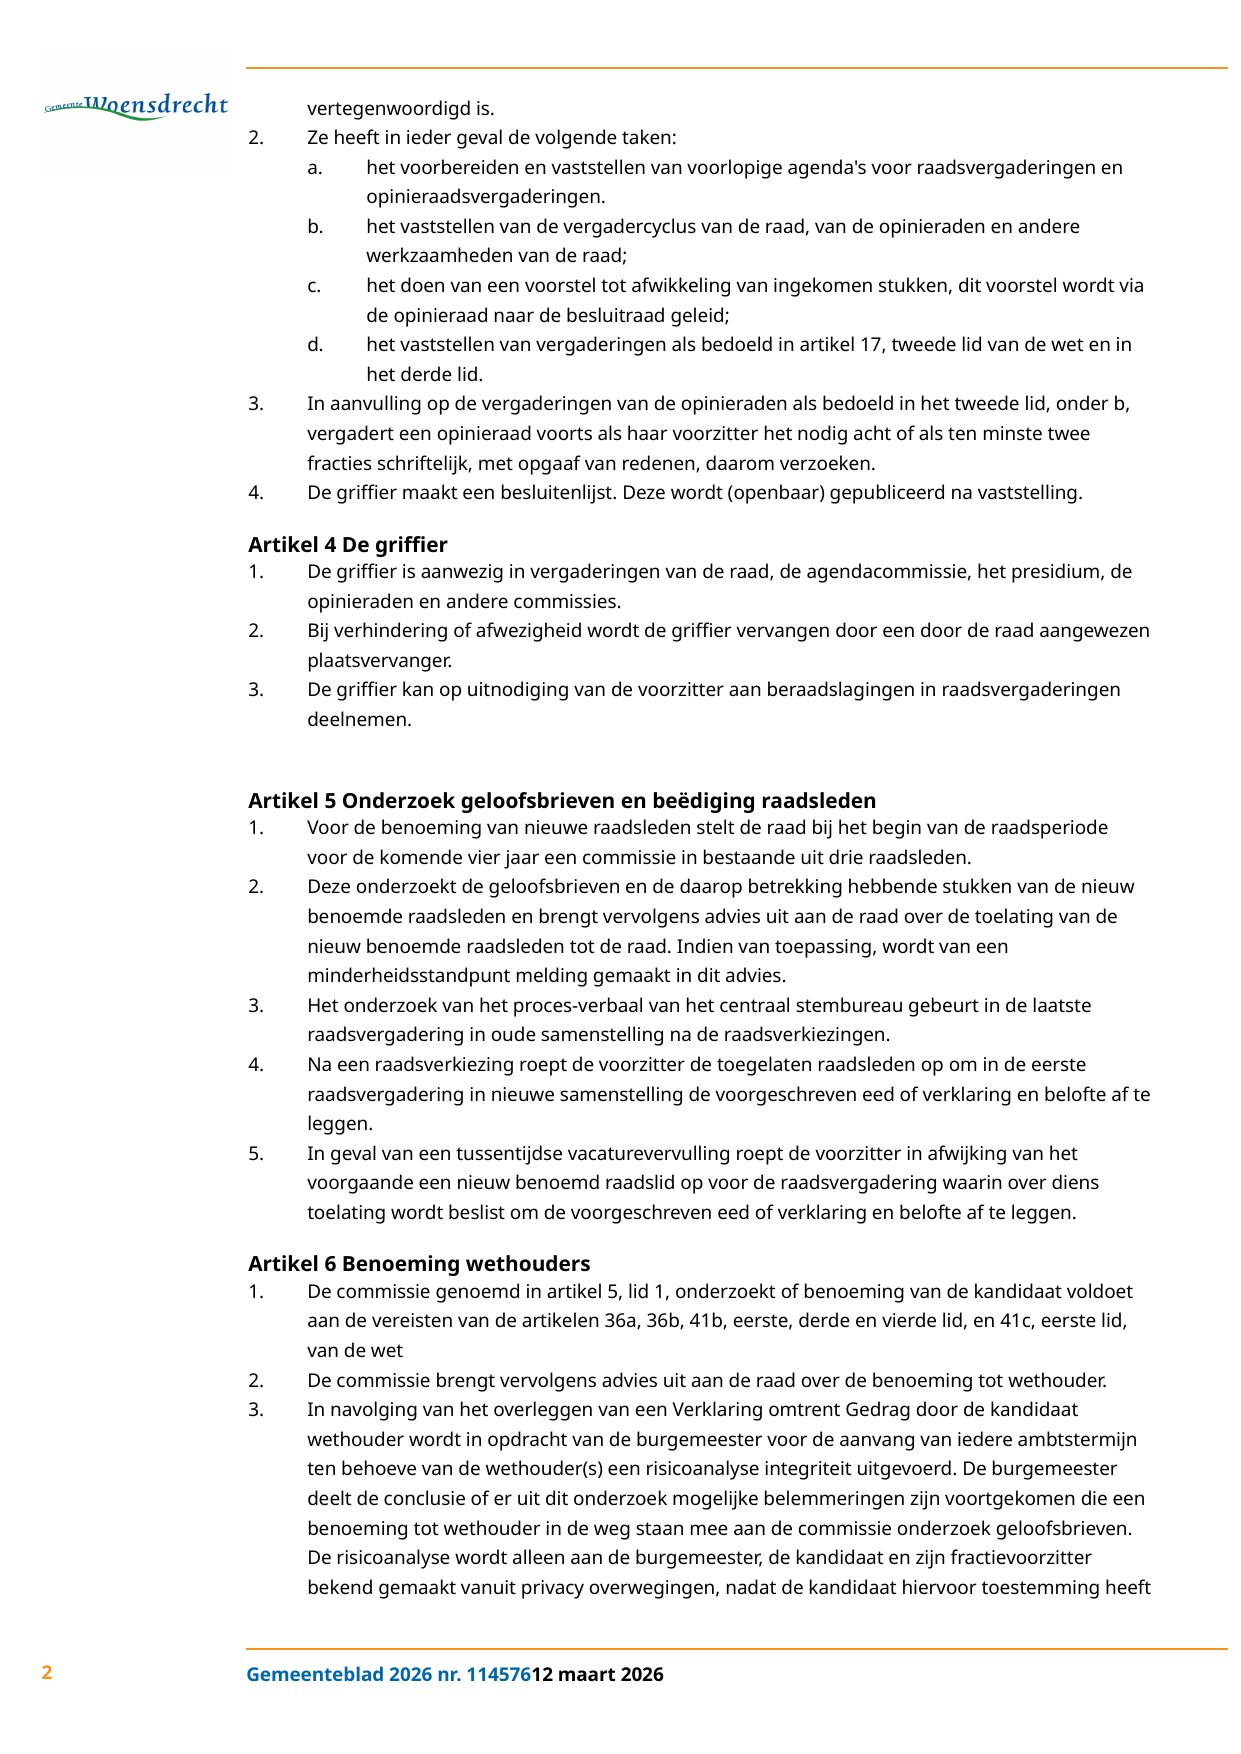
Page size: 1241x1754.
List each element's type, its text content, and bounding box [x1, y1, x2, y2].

list het vaststellen van vergaderingen als bedoeld in artikel 17, tweede lid van de wet en in het derde lid. [307, 331, 1152, 387]
text Artikel 4 De griffier [248, 530, 1152, 558]
list Bij verhindering of afwezigheid wordt de griffier vervangen door een door de raad aangewezen plaatsvervanger. [248, 617, 1152, 673]
text Artikel 6 Benoeming wethouders [248, 1249, 1152, 1278]
list vertegenwoordigd is. [248, 95, 1152, 121]
list het doen van een voorstel tot afwikkeling van ingekomen stukken, dit voorstel wordt via de opinieraad naar de besluitraad geleid; [307, 272, 1152, 328]
list In geval van een tussentijdse vacaturevervulling roept de voorzitter in afwijking van het voorgaande een nieuw benoemd raadslid op voor de raadsvergadering waarin over diens toelating wordt beslist om de voorgeschreven eed of verklaring en belofte af te leggen. [248, 1140, 1152, 1225]
list De griffier kan op uitnodiging van de voorzitter aan beraadslagingen in raadsvergaderingen deelnemen. [248, 677, 1152, 732]
list Deze onderzoekt de geloofsbrieven en de daarop betrekking hebbende stukken van de nieuw benoemde raadsleden en brengt vervolgens advies uit aan de raad over de toelating van de nieuw benoemde raadsleden tot de raad. Indien van toepassing, wordt van een minderheidsstandpunt melding gemaakt in dit advies. [248, 874, 1152, 988]
list De commissie genoemd in artikel 5, lid 1, onderzoekt of benoeming van de kandidaat voldoet aan de vereisten van de artikelen 36a, 36b, 41b, eerste, derde en vierde lid, en 41c, eerste lid, van de wet [248, 1278, 1152, 1363]
list In aanvulling op de vergaderingen van de opinieraden als bedoeld in het tweede lid, onder b, vergadert een opinieraad voorts als haar voorzitter het nodig acht of als ten minste twee fracties schriftelijk, met opgaaf van redenen, daarom verzoeken. [248, 391, 1152, 476]
text Artikel 5 Onderzoek geloofsbrieven en beëdiging raadsleden [248, 786, 1152, 814]
list De griffier maakt een besluitenlijst. Deze wordt (openbaar) gepubliceerd na vaststelling. [248, 479, 1152, 505]
list De commissie brengt vervolgens advies uit aan de raad over de benoeming tot wethouder. [248, 1367, 1152, 1392]
list Het onderzoek van het proces-verbaal van het centraal stembureau gebeurt in de laatste raadsvergadering in oude samenstelling na de raadsverkiezingen. [248, 992, 1152, 1047]
list het vaststellen van de vergadercyclus van de raad, van de opinieraden en andere werkzaamheden van de raad; [307, 213, 1152, 268]
list De griffier is aanwezig in vergaderingen van de raad, de agendacommissie, het presidium, de opinieraden en andere commissies. [248, 558, 1152, 613]
list het voorbereiden en vaststellen van voorlopige agenda's voor raadsvergaderingen en opinieraadsvergaderingen. [307, 154, 1152, 209]
list Voor de benoeming van nieuwe raadsleden stelt de raad bij het begin van de raadsperiode voor de komende vier jaar een commissie in bestaande uit drie raadsleden. [248, 814, 1152, 870]
picture [41, 47, 231, 172]
list Ze heeft in ieder geval de volgende taken: [248, 124, 1152, 150]
list Na een raadsverkiezing roept de voorzitter de toegelaten raadsleden op om in de eerste raadsvergadering in nieuwe samenstelling de voorgeschreven eed of verklaring en belofte af te leggen. [248, 1051, 1152, 1136]
list In navolging van het overleggen van een Verklaring omtrent Gedrag door de kandidaat wethouder wordt in opdracht van de burgemeester voor de aanvang van iedere ambtstermijn ten behoeve van de wethouder(s) een risicoanalyse integriteit uitgevoerd. De burgemeester deelt de conclusie of er uit dit onderzoek mogelijke belemmeringen zijn voortgekomen die een benoeming tot wethouder in de weg staan mee aan de commissie onderzoek geloofsbrieven. De risicoanalyse wordt alleen aan de burgemeester, de kandidaat en zijn fractievoorzitter bekend gemaakt vanuit privacy overwegingen, nadat de kandidaat hiervoor toestemming heeft [248, 1396, 1152, 1599]
